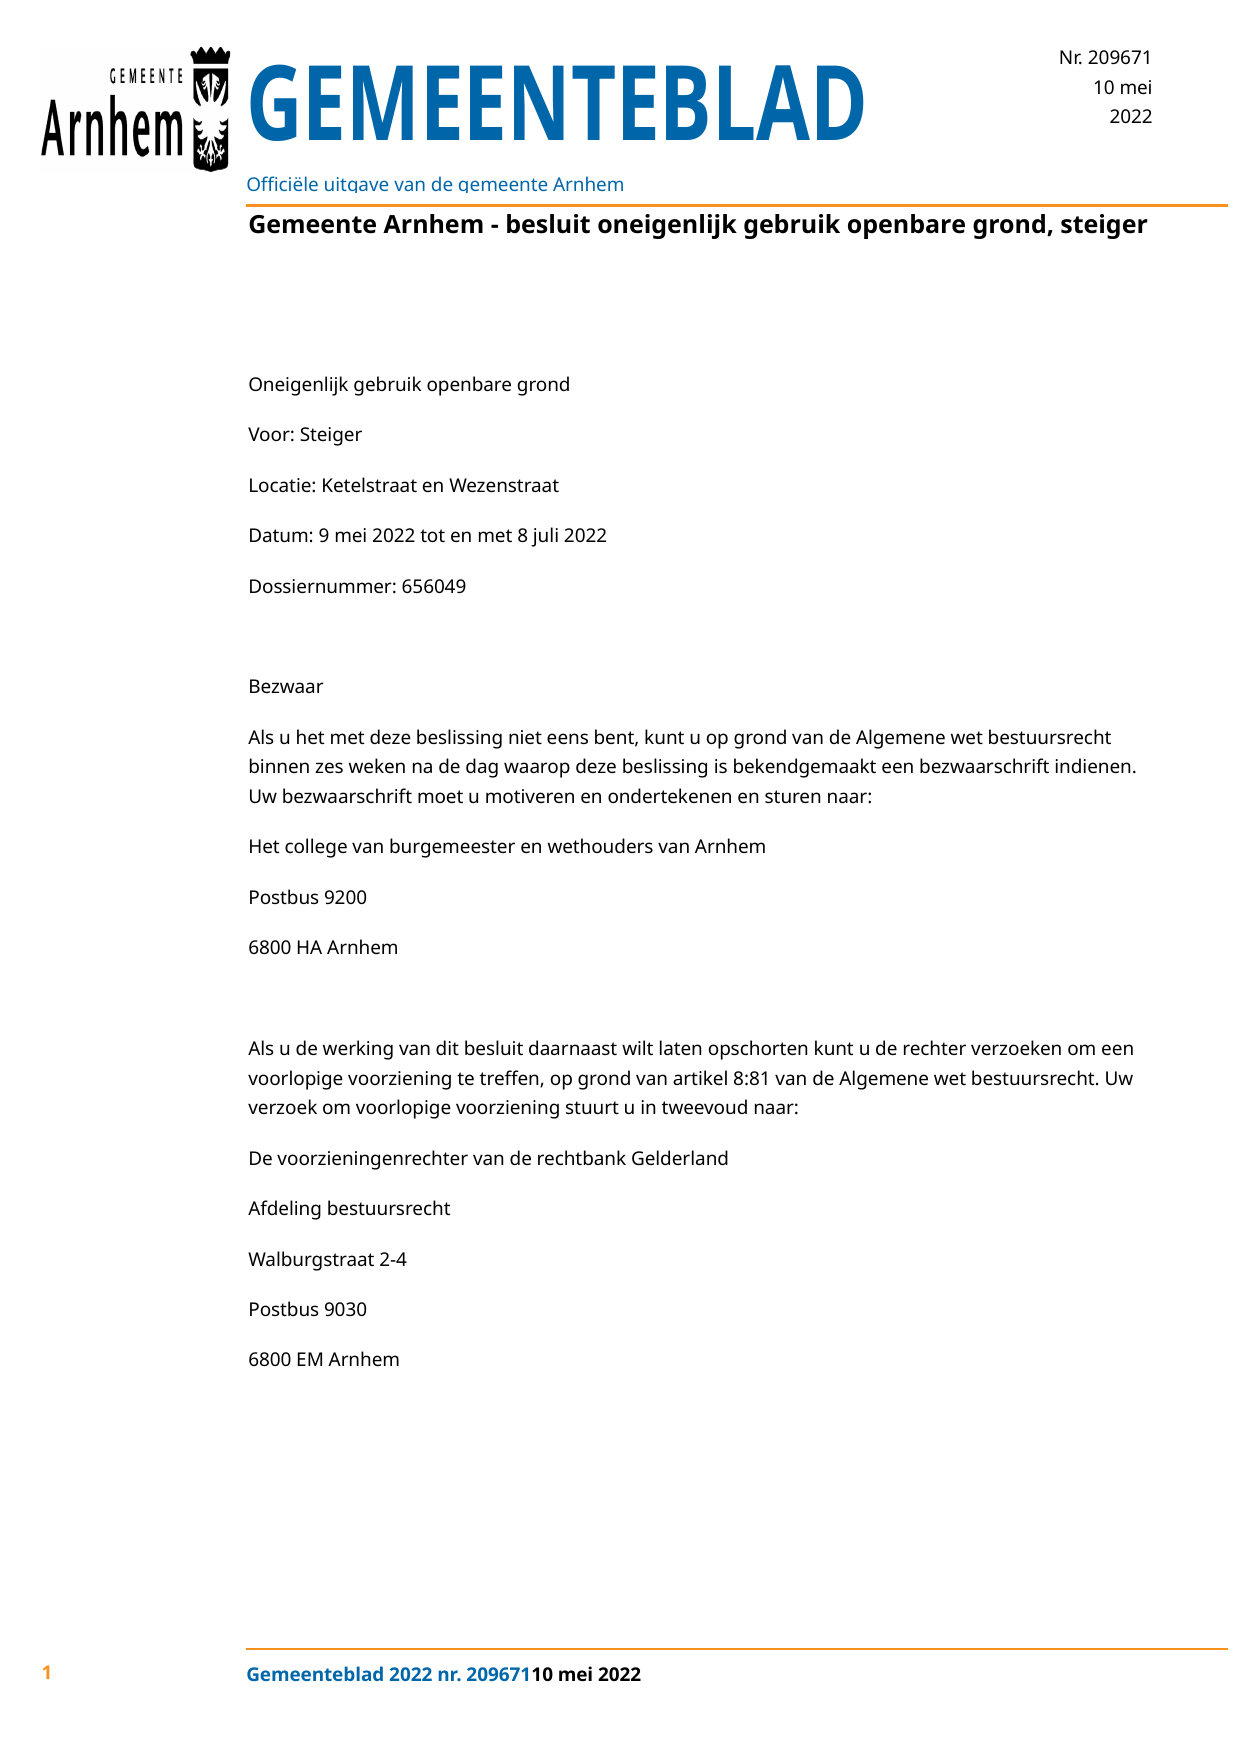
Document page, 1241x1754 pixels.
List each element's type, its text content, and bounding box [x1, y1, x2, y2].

text De voorzieningenrechter van de rechtbank Gelderland [248, 1145, 1152, 1171]
text Afdeling bestuursrecht [248, 1195, 1152, 1221]
text Postbus 9200 [248, 884, 1152, 910]
text Oneigenlijk gebruik openbare grond [248, 371, 1152, 397]
text Dossiernummer: 656049 [248, 573, 1152, 598]
text Gemeente Arnhem - besluit oneigenlijk gebruik openbare grond, steiger [248, 207, 1152, 241]
text Als u de werking van dit besluit daarnaast wilt laten opschorten kunt u de rechter verzoeken om een voorlopige voorziening te treffen, op grond van artikel 8:81 van de Algemene wet bestuursrecht. Uw verzoek om voorlopige voorziening stuurt u in tweevoud naar: [248, 1035, 1152, 1120]
text Bezwaar [248, 674, 1152, 699]
text Walburgstraat 2-4 [248, 1246, 1152, 1271]
text 6800 EM Arnhem [248, 1347, 1152, 1372]
picture [41, 47, 231, 172]
text Datum: 9 mei 2022 tot en met 8 juli 2022 [248, 522, 1152, 548]
text Locatie: Ketelstraat en Wezenstraat [248, 472, 1152, 498]
text Voor: Steiger [248, 422, 1152, 447]
text 6800 HA Arnhem [248, 934, 1152, 960]
text Het college van burgemeester en wethouders van Arnhem [248, 834, 1152, 859]
text Postbus 9030 [248, 1296, 1152, 1322]
text Als u het met deze beslissing niet eens bent, kunt u op grond van de Algemene wet bestuursrecht binnen zes weken na de dag waarop deze beslissing is bekendgemaakt een bezwaarschrift indienen. Uw bezwaarschrift moet u motiveren en ondertekenen en sturen naar: [248, 724, 1152, 809]
